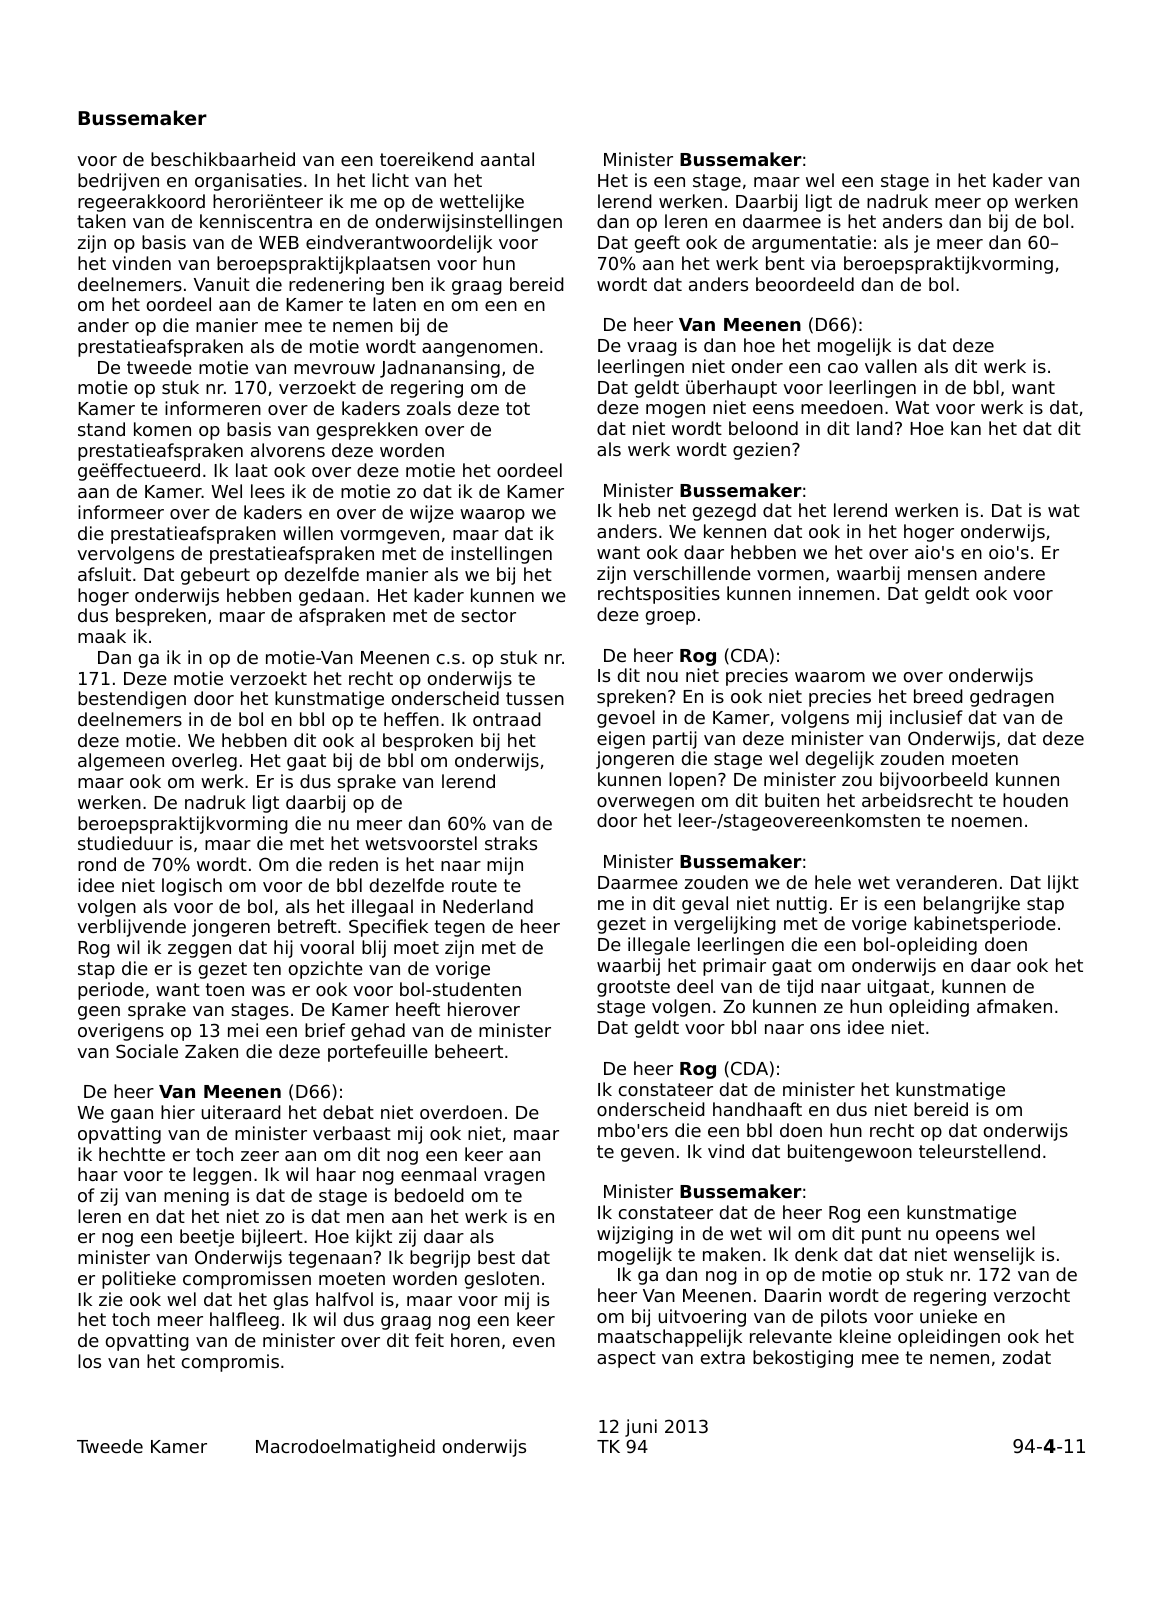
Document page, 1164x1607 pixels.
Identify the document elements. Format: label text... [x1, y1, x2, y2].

text Ik constateer dat de minister het kunstmatige onderscheid handhaaft en dus niet bereid is om mbo'ers die een bbl doen hun recht op dat onderwijs te geven. Ik vind dat buitengewoon teleurstellend. [596, 1079, 1087, 1162]
text Is dit nou niet precies waarom we over onderwijs spreken? En is ook niet precies het breed gedragen gevoel in de Kamer, volgens mij inclusief dat van de eigen partij van deze minister van Onderwijs, dat deze jongeren die stage wel degelijk zouden moeten kunnen lopen? De minister zou bijvoorbeeld kunnen overwegen om dit buiten het arbeidsrecht te houden door het leer-/stageovereenkomsten te noemen. [596, 666, 1087, 832]
text Minister Bussemaker: [596, 480, 1087, 501]
text De heer Van Meenen (D66): [77, 1082, 567, 1103]
text De heer Van Meenen (D66): [596, 315, 1087, 336]
text Ik heb net gezegd dat het lerend werken is. Dat is wat anders. We kennen dat ook in het hoger onderwijs, want ook daar hebben we het over aio's en oio's. Er zijn verschillende vormen, waarbij mensen andere rechtsposities kunnen innemen. Dat geldt ook voor deze groep. [596, 501, 1087, 626]
text Ik ga dan nog in op de motie op stuk nr. 172 van de heer Van Meenen. Daarin wordt de regering verzocht om bij uitvoering van de pilots voor unieke en maatschappelijk relevante kleine opleidingen ook het aspect van extra bekostiging mee te nemen, zodat [596, 1265, 1087, 1369]
text We gaan hier uiteraard het debat niet overdoen. De opvatting van de minister verbaast mij ook niet, maar ik hechtte er toch zeer aan om dit nog een keer aan haar voor te leggen. Ik wil haar nog eenmaal vragen of zij van mening is dat de stage is bedoeld om te leren en dat het niet zo is dat men aan het werk is en er nog een beetje bijleert. Hoe kijkt zij daar als minister van Onderwijs tegenaan? Ik begrijp best dat er politieke compromissen moeten worden gesloten. Ik zie ook wel dat het glas halfvol is, maar voor mij is het toch meer halfleeg. Ik wil dus graag nog een keer de opvatting van de minister over dit feit horen, even los van het compromis. [77, 1103, 567, 1372]
text Dan ga ik in op de motie-Van Meenen c.s. op stuk nr. 171. Deze motie verzoekt het recht op onderwijs te bestendigen door het kunstmatige onderscheid tussen deelnemers in de bol en bbl op te heffen. Ik ontraad deze motie. We hebben dit ook al besproken bij het algemeen overleg. Het gaat bij de bbl om onderwijs, maar ook om werk. Er is dus sprake van lerend werken. De nadruk ligt daarbij op de beroepspraktijkvorming die nu meer dan 60% van de studieduur is, maar die met het wetsvoorstel straks rond de 70% wordt. Om die reden is het naar mijn idee niet logisch om voor de bbl dezelfde route te volgen als voor de bol, als het illegaal in Nederland verblijvende jongeren betreft. Specifiek tegen de heer Rog wil ik zeggen dat hij vooral blij moet zijn met de stap die er is gezet ten opzichte van de vorige periode, want toen was er ook voor bol-studenten geen sprake van stages. De Kamer heeft hierover overigens op 13 mei een brief gehad van de minister van Sociale Zaken die deze portefeuille beheert. [77, 648, 567, 1062]
text Minister Bussemaker: [596, 1182, 1087, 1203]
text Minister Bussemaker: [596, 150, 1087, 171]
text Minister Bussemaker: [596, 852, 1087, 873]
text De tweede motie van mevrouw Jadnanansing, de motie op stuk nr. 170, verzoekt de regering om de Kamer te informeren over de kaders zoals deze tot stand komen op basis van gesprekken over de prestatieafspraken alvorens deze worden geëffectueerd. Ik laat ook over deze motie het oordeel aan de Kamer. Wel lees ik de motie zo dat ik de Kamer informeer over de kaders en over de wijze waarop we die prestatieafspraken willen vormgeven, maar dat ik vervolgens de prestatieafspraken met de instellingen afsluit. Dat gebeurt op dezelfde manier als we bij het hoger onderwijs hebben gedaan. Het kader kunnen we dus bespreken, maar de afspraken met de sector maak ik. [77, 357, 567, 648]
text De heer Rog (CDA): [596, 1059, 1087, 1079]
text De vraag is dan hoe het mogelijk is dat deze leerlingen niet onder een cao vallen als dit werk is. Dat geldt überhaupt voor leerlingen in de bbl, want deze mogen niet eens meedoen. Wat voor werk is dat, dat niet wordt beloond in dit land? Hoe kan het dat dit als werk wordt gezien? [596, 336, 1087, 460]
text Ik constateer dat de heer Rog een kunstmatige wijziging in de wet wil om dit punt nu opeens wel mogelijk te maken. Ik denk dat dat niet wenselijk is. [596, 1203, 1087, 1265]
text De heer Rog (CDA): [596, 646, 1087, 666]
text voor de beschikbaarheid van een toereikend aantal bedrijven en organisaties. In het licht van het regeerakkoord heroriënteer ik me op de wettelijke taken van de kenniscentra en de onderwijsinstellingen zijn op basis van de WEB eindverantwoordelijk voor het vinden van beroepspraktijkplaatsen voor hun deelnemers. Vanuit die redenering ben ik graag bereid om het oordeel aan de Kamer te laten en om een en ander op die manier mee te nemen bij de prestatieafspraken als de motie wordt aangenomen. [77, 150, 567, 357]
text Het is een stage, maar wel een stage in het kader van lerend werken. Daarbij ligt de nadruk meer op werken dan op leren en daarmee is het anders dan bij de bol. Dat geeft ook de argumentatie: als je meer dan 60–70% aan het werk bent via beroepspraktijkvorming, wordt dat anders beoordeeld dan de bol. [596, 171, 1087, 295]
text Daarmee zouden we de hele wet veranderen. Dat lijkt me in dit geval niet nuttig. Er is een belangrijke stap gezet in vergelijking met de vorige kabinetsperiode. De illegale leerlingen die een bol-opleiding doen waarbij het primair gaat om onderwijs en daar ook het grootste deel van de tijd naar uitgaat, kunnen de stage volgen. Zo kunnen ze hun opleiding afmaken. Dat geldt voor bbl naar ons idee niet. [596, 873, 1087, 1039]
